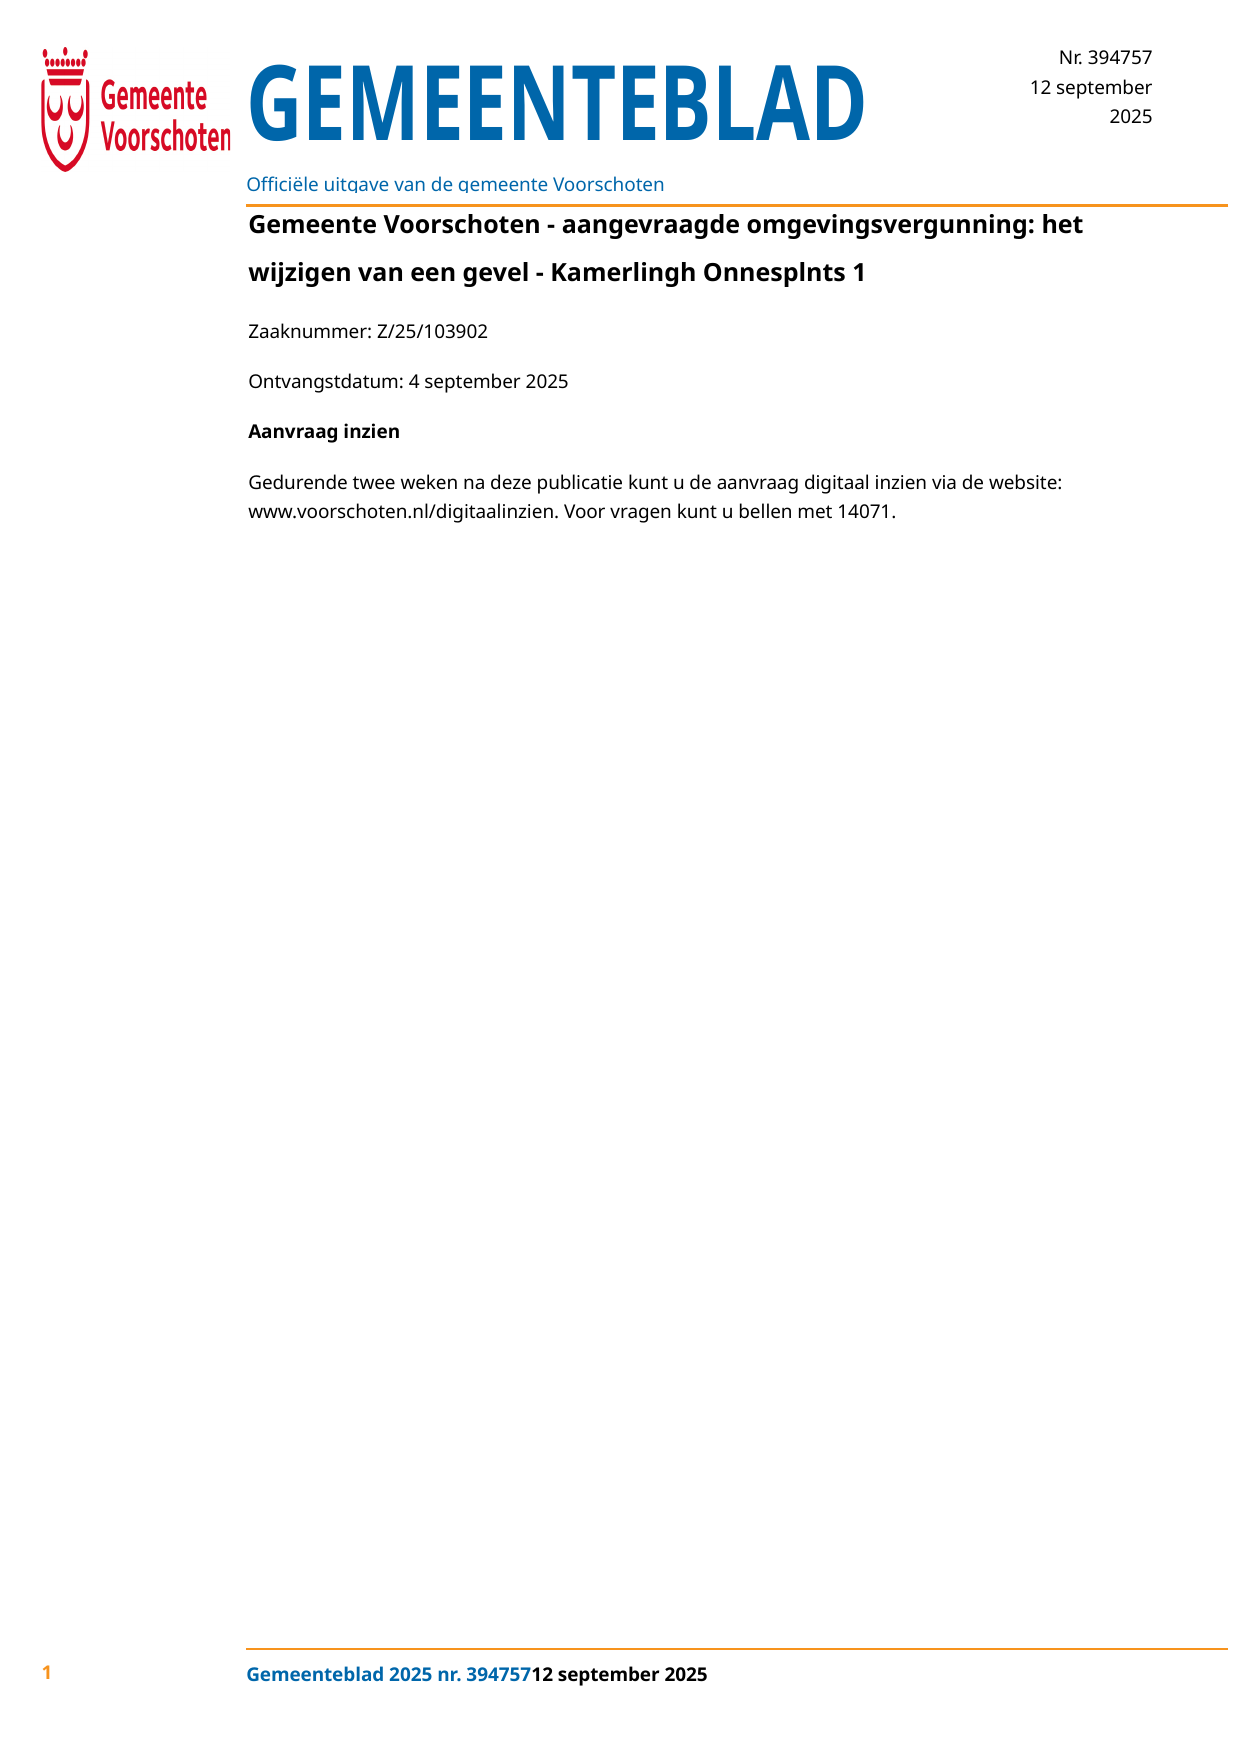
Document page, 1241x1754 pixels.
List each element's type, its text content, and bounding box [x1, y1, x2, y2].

picture [41, 47, 231, 172]
text Zaaknummer: Z/25/103902 [248, 318, 1152, 344]
text Gemeente Voorschoten - aangevraagde omgevingsvergunning: het wijzigen van een gevel - Kamerlingh Onnesplnts 1 [248, 207, 1152, 288]
text Gedurende twee weken na deze publicatie kunt u de aanvraag digitaal inzien via de website: www.voorschoten.nl/digitaalinzien. Voor vragen kunt u bellen met 14071. [248, 469, 1152, 524]
text Aanvraag inzien [248, 419, 1152, 444]
text Ontvangstdatum: 4 september 2025 [248, 368, 1152, 394]
